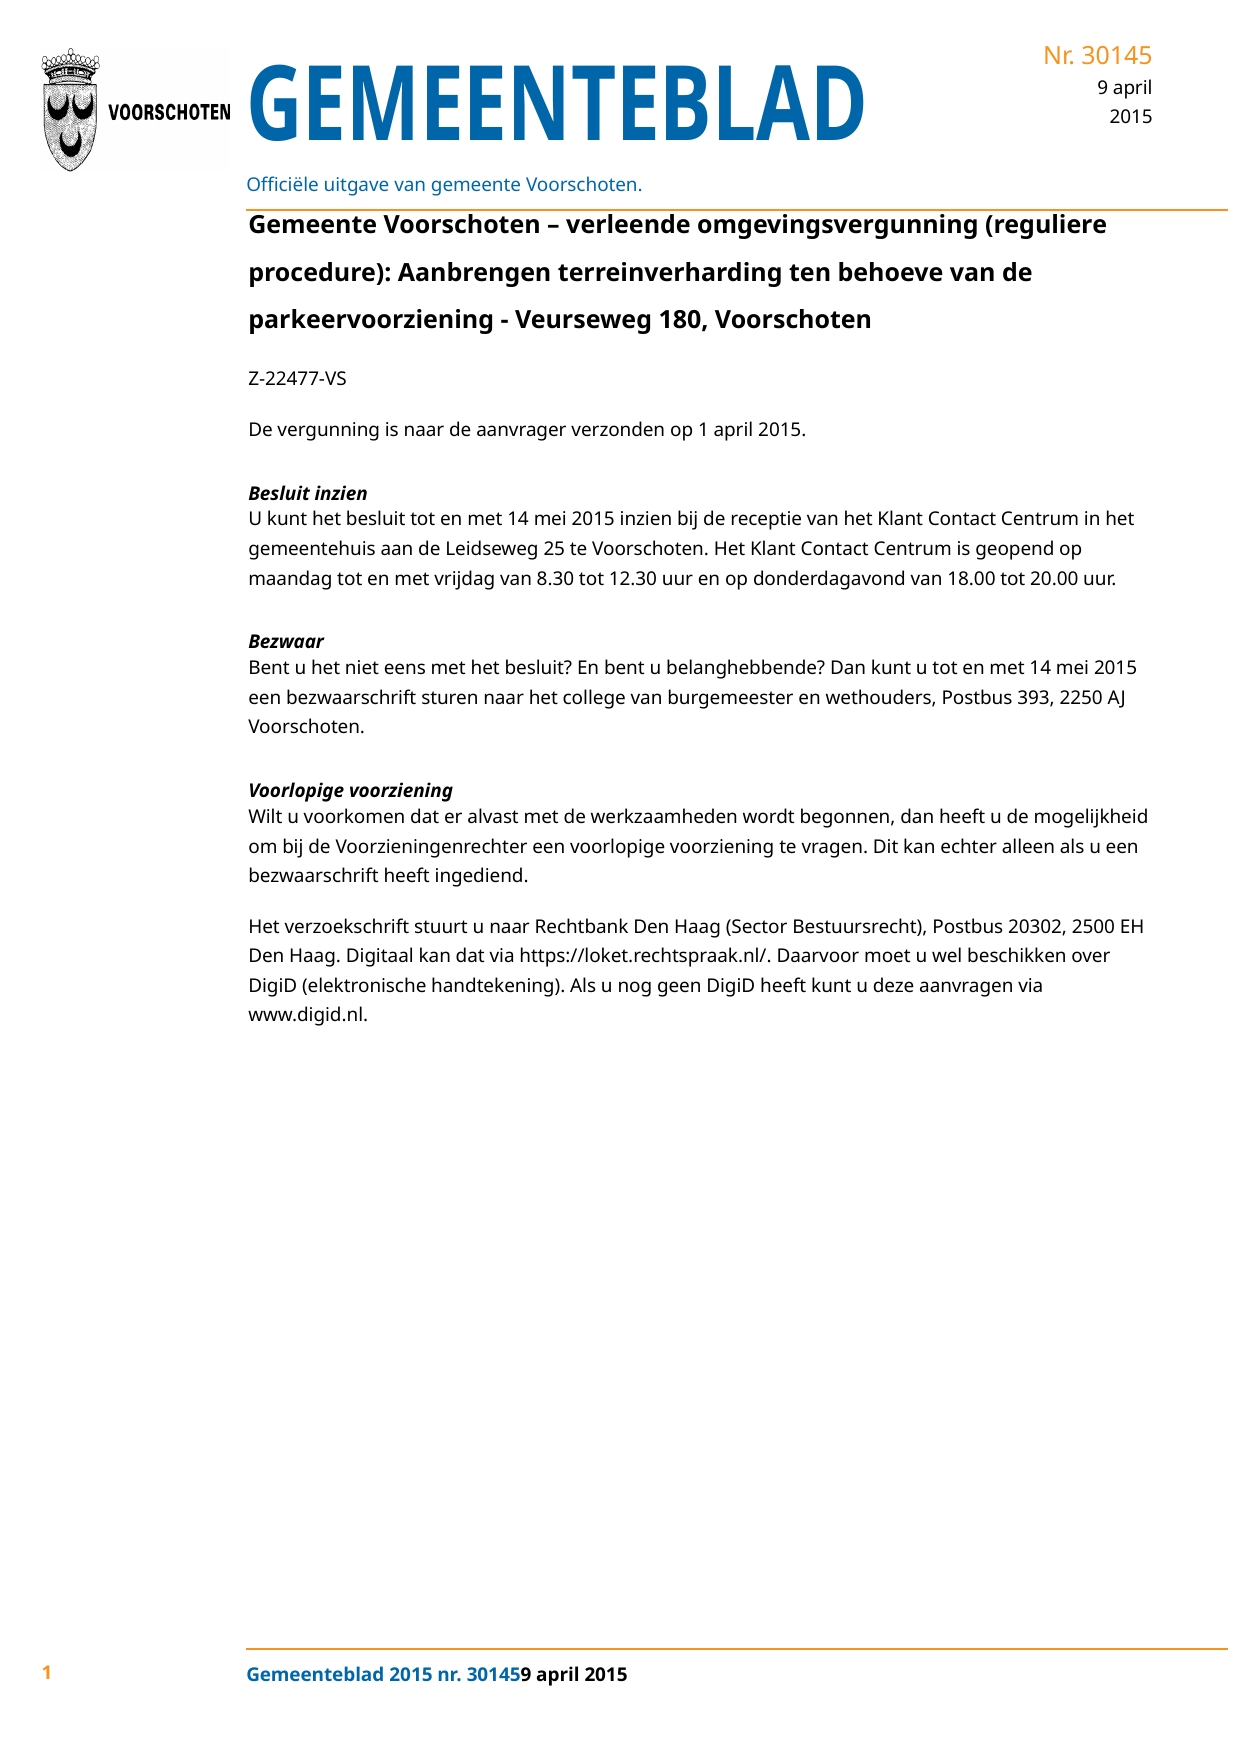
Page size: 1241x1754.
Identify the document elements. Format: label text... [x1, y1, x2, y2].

text Z-22477-VS [248, 366, 1152, 391]
text Wilt u voorkomen dat er alvast met de werkzaamheden wordt begonnen, dan heeft u de mogelijkheid om bij de Voorzieningenrechter een voorlopige voorziening te vragen. Dit kan echter alleen als u een bezwaarschrift heeft ingediend. [248, 803, 1152, 888]
text Bezwaar [248, 629, 1152, 654]
text Bent u het niet eens met het besluit? En bent u belanghebbende? Dan kunt u tot en met 14 mei 2015 een bezwaarschrift sturen naar het college van burgemeester en wethouders, Postbus 393, 2250 AJ Voorschoten. [248, 654, 1152, 739]
text Het verzoekschrift stuurt u naar Rechtbank Den Haag (Sector Bestuursrecht), Postbus 20302, 2500 EH Den Haag. Digitaal kan dat via https://loket.rechtspraak.nl/. Daarvoor moet u wel beschikken over DigiD (elektronische handtekening). Als u nog geen DigiD heeft kunt u deze aanvragen via www.digid.nl. [248, 913, 1152, 1027]
text Besluit inzien [248, 480, 1152, 506]
text De vergunning is naar de aanvrager verzonden op 1 april 2015. [248, 416, 1152, 442]
text Gemeente Voorschoten – verleende omgevingsvergunning (reguliere procedure): Aanbrengen terreinverharding ten behoeve van de parkeervoorziening - Veurseweg 180, Voorschoten [248, 211, 1152, 336]
text U kunt het besluit tot en met 14 mei 2015 inzien bij de receptie van het Klant Contact Centrum in het gemeentehuis aan de Leidseweg 25 te Voorschoten. Het Klant Contact Centrum is geopend op maandag tot en met vrijdag van 8.30 tot 12.30 uur en op donderdagavond van 18.00 tot 20.00 uur. [248, 506, 1152, 591]
text Voorlopige voorziening [248, 778, 1152, 803]
picture [41, 47, 231, 172]
